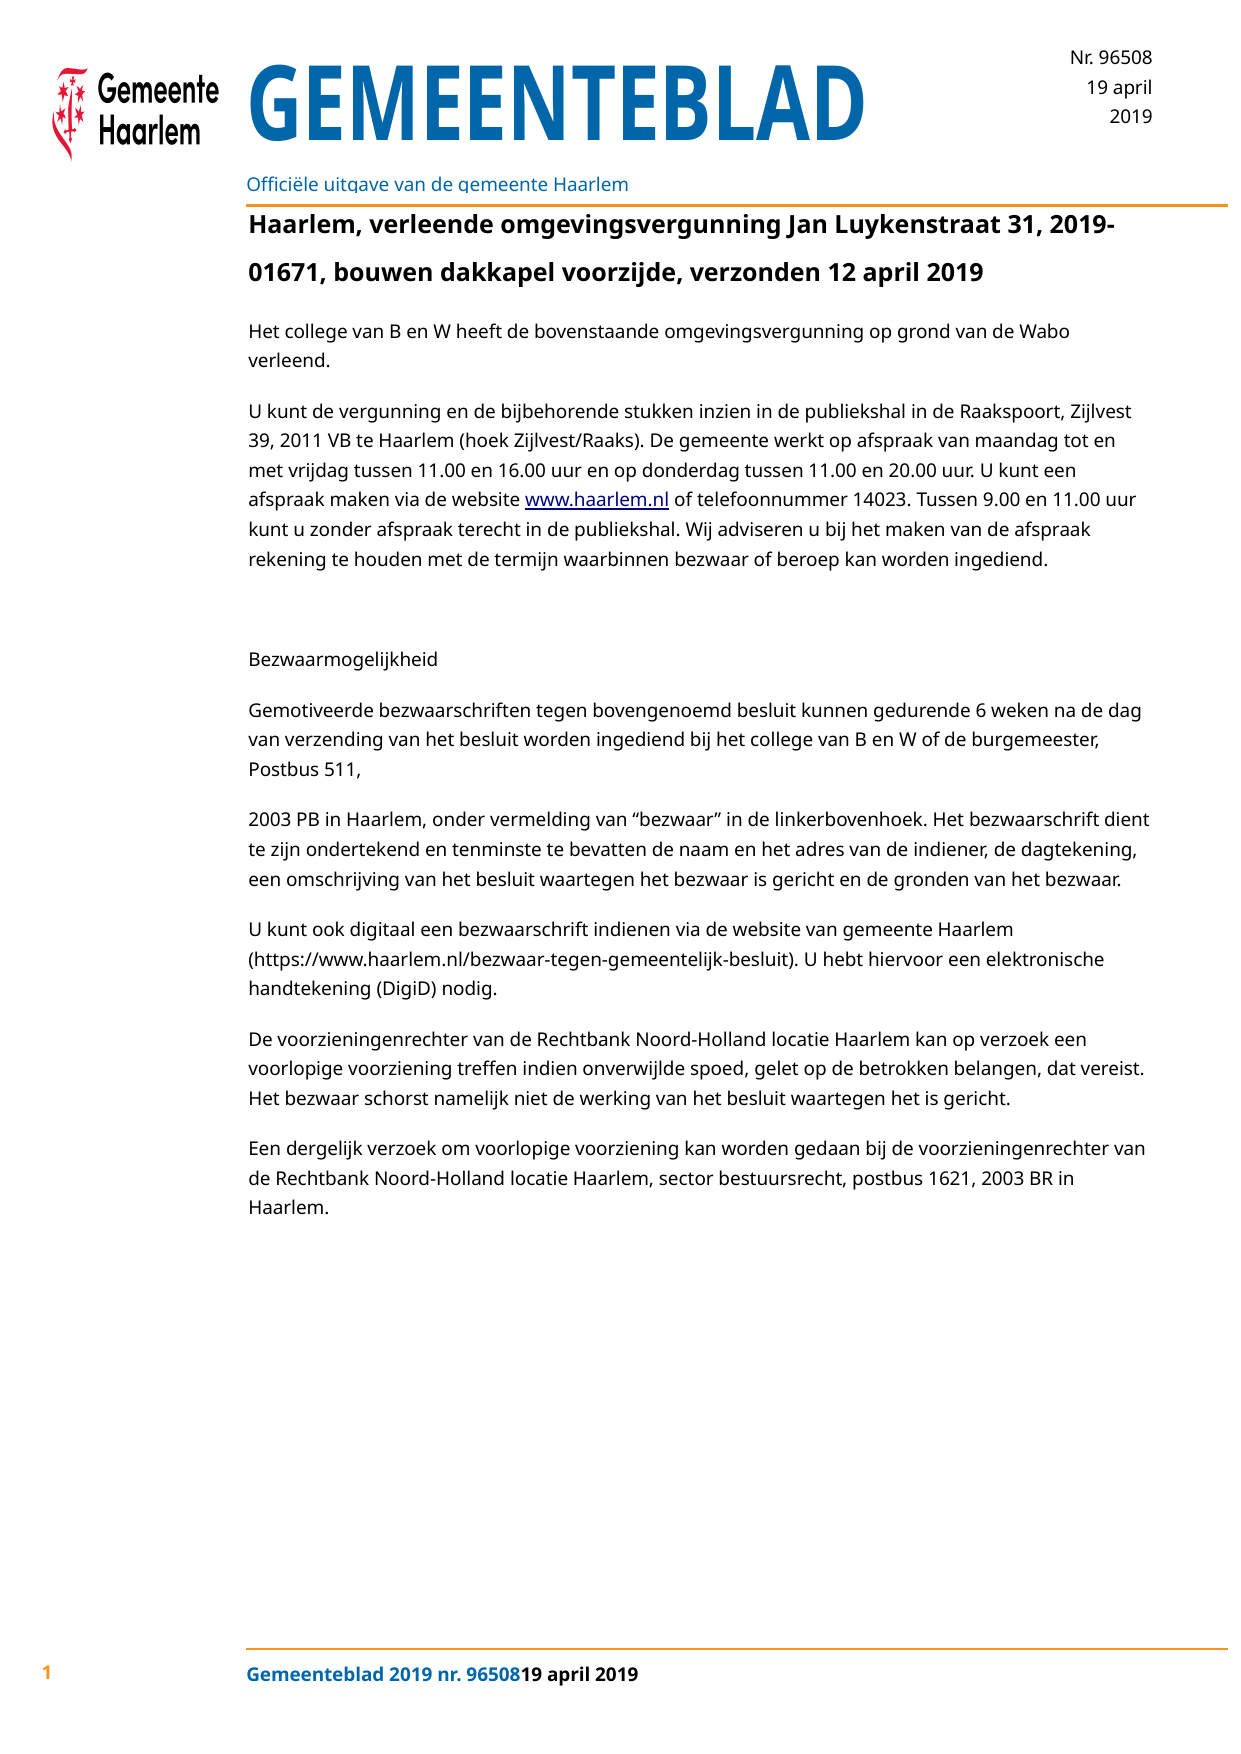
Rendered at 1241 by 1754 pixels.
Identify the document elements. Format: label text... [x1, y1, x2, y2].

text Haarlem, verleende omgevingsvergunning Jan Luykenstraat 31, 2019-01671, bouwen dakkapel voorzijde, verzonden 12 april 2019 [248, 207, 1152, 288]
text U kunt de vergunning en de bijbehorende stukken inzien in de publiekshal in de Raakspoort, Zijlvest 39, 2011 VB te Haarlem (hoek Zijlvest/Raaks). De gemeente werkt op afspraak van maandag tot en met vrijdag tussen 11.00 en 16.00 uur en op donderdag tussen 11.00 en 20.00 uur. U kunt een afspraak maken via de website www.haarlem.nl of telefoonnummer 14023. Tussen 9.00 en 11.00 uur kunt u zonder afspraak terecht in de publiekshal. Wij adviseren u bij het maken van de afspraak rekening te houden met de termijn waarbinnen bezwaar of beroep kan worden ingediend. [248, 398, 1152, 572]
text De voorzieningenrechter van de Rechtbank Noord-Holland locatie Haarlem kan op verzoek een voorlopige voorziening treffen indien onverwijlde spoed, gelet op de betrokken belangen, dat vereist. Het bezwaar schorst namelijk niet de werking van het besluit waartegen het is gericht. [248, 1026, 1152, 1111]
text 2003 PB in Haarlem, onder vermelding van “bezwaar” in de linkerbovenhoek. Het bezwaarschrift dient te zijn ondertekend en tenminste te bevatten de naam en het adres van de indiener, de dagtekening, een omschrijving van het besluit waartegen het bezwaar is gericht en de gronden van het bezwaar. [248, 807, 1152, 892]
text Het college van B en W heeft de bovenstaande omgevingsvergunning op grond van de Wabo verleend. [248, 318, 1152, 373]
text Bezwaarmogelijkheid [248, 647, 1152, 672]
picture [41, 47, 231, 172]
text Gemotiveerde bezwaarschriften tegen bovengenoemd besluit kunnen gedurende 6 weken na de dag van verzending van het besluit worden ingediend bij het college van B en W of de burgemeester, Postbus 511, [248, 697, 1152, 782]
text U kunt ook digitaal een bezwaarschrift indienen via de website van gemeente Haarlem (https://www.haarlem.nl/bezwaar-tegen-gemeentelijk-besluit). U hebt hiervoor een elektronische handtekening (DigiD) nodig. [248, 916, 1152, 1001]
text Een dergelijk verzoek om voorlopige voorziening kan worden gedaan bij de voorzieningenrechter van de Rechtbank Noord-Holland locatie Haarlem, sector bestuursrecht, postbus 1621, 2003 BR in Haarlem. [248, 1135, 1152, 1220]
